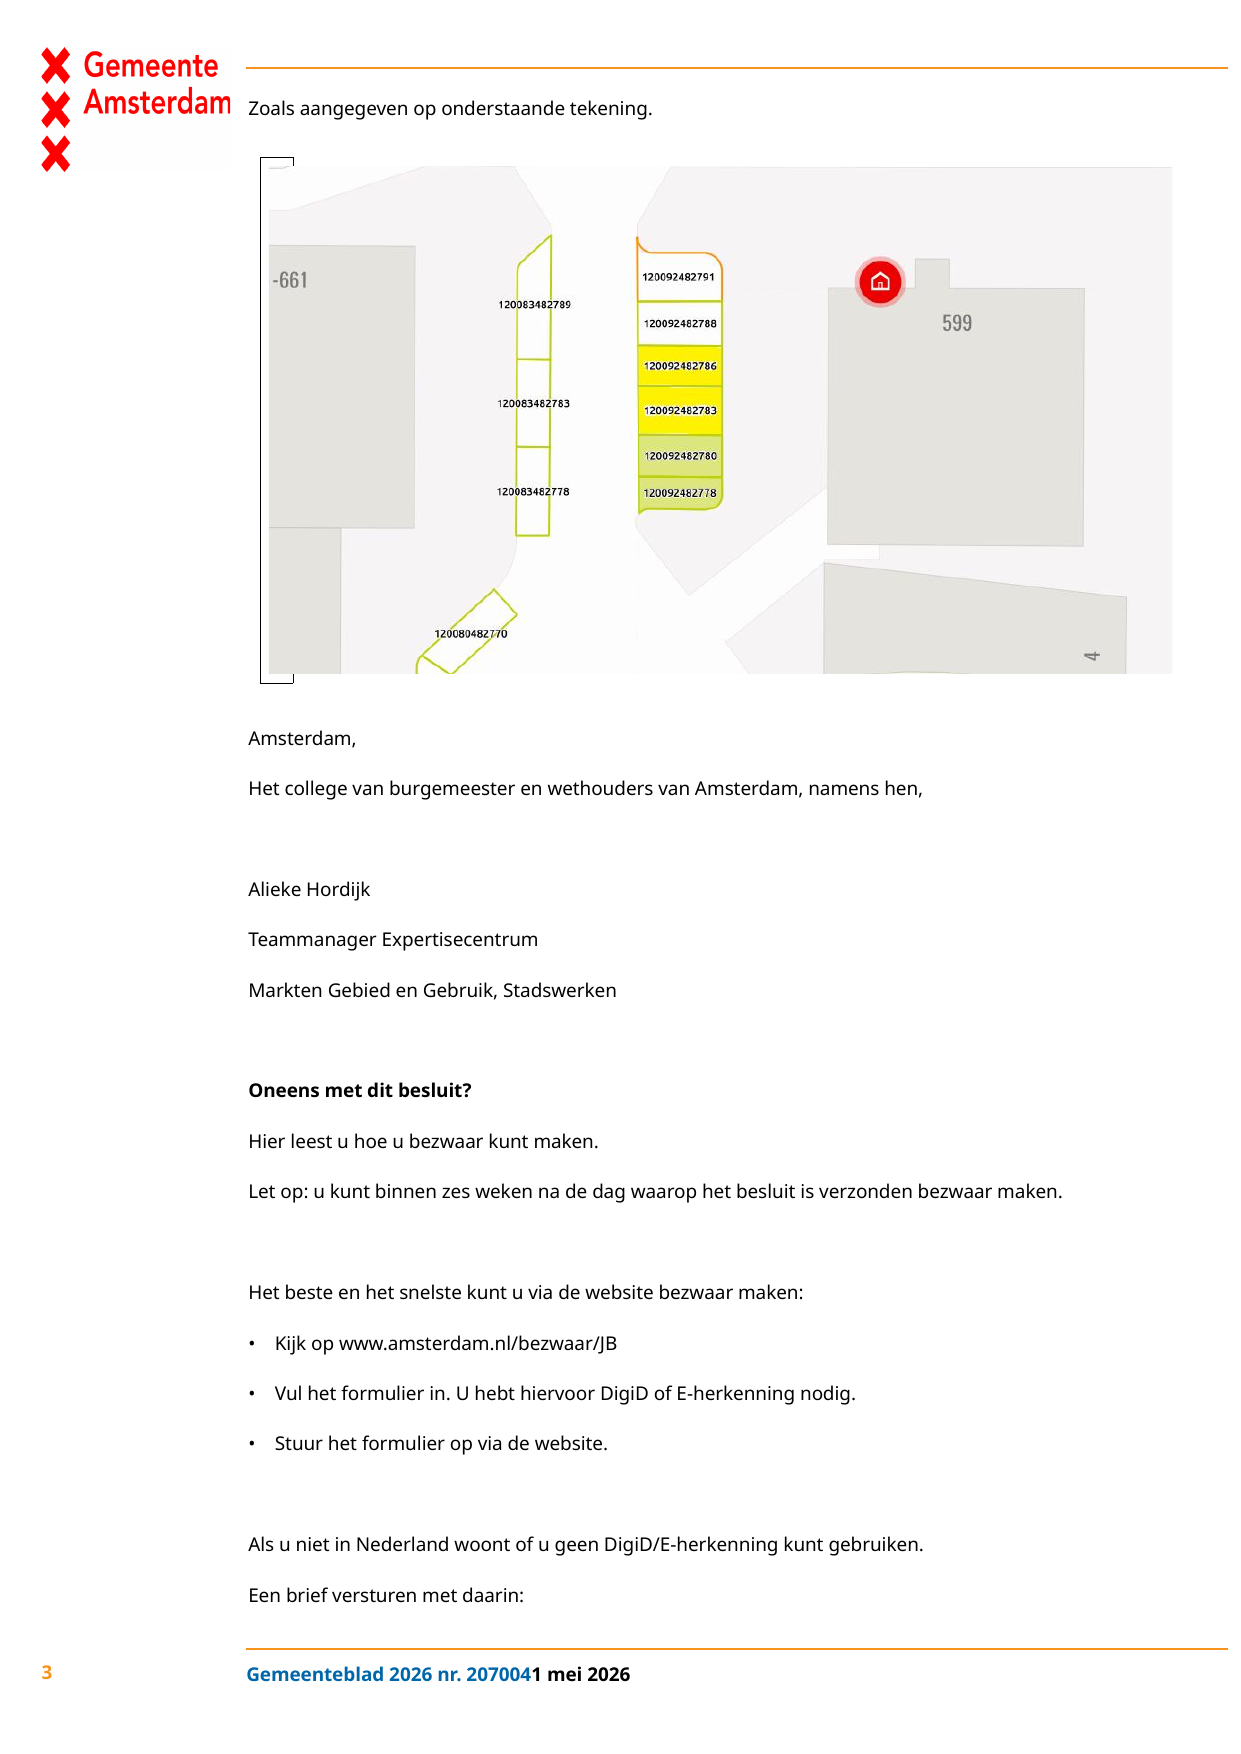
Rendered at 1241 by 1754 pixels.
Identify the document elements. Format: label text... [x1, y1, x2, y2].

text • Stuur het formulier op via de website. [248, 1431, 1152, 1456]
text Het beste en het snelste kunt u via de website bezwaar maken: [248, 1279, 1152, 1305]
text Alieke Hordijk [248, 876, 1152, 902]
picture [41, 47, 231, 172]
text Amsterdam, [248, 725, 1152, 750]
text Zoals aangegeven op onderstaande tekening. [248, 95, 1152, 121]
text Het college van burgemeester en wethouders van Amsterdam, namens hen, [248, 775, 1152, 801]
picture [268, 166, 1173, 674]
text Als u niet in Nederland woont of u geen DigiD/E-herkenning kunt gebruiken. [248, 1531, 1152, 1557]
text • Kijk op www.amsterdam.nl/bezwaar/JB [248, 1330, 1152, 1355]
text Hier leest u hoe u bezwaar kunt maken. [248, 1128, 1152, 1154]
text • Vul het formulier in. U hebt hiervoor DigiD of E-herkenning nodig. [248, 1380, 1152, 1406]
text Let op: u kunt binnen zes weken na de dag waarop het besluit is verzonden bezwaar maken. [248, 1178, 1152, 1204]
text Een brief versturen met daarin: [248, 1582, 1152, 1607]
text Oneens met dit besluit? [248, 1078, 1152, 1103]
text Teammanager Expertisecentrum [248, 926, 1152, 952]
text Markten Gebied en Gebruik, Stadswerken [248, 977, 1152, 1002]
